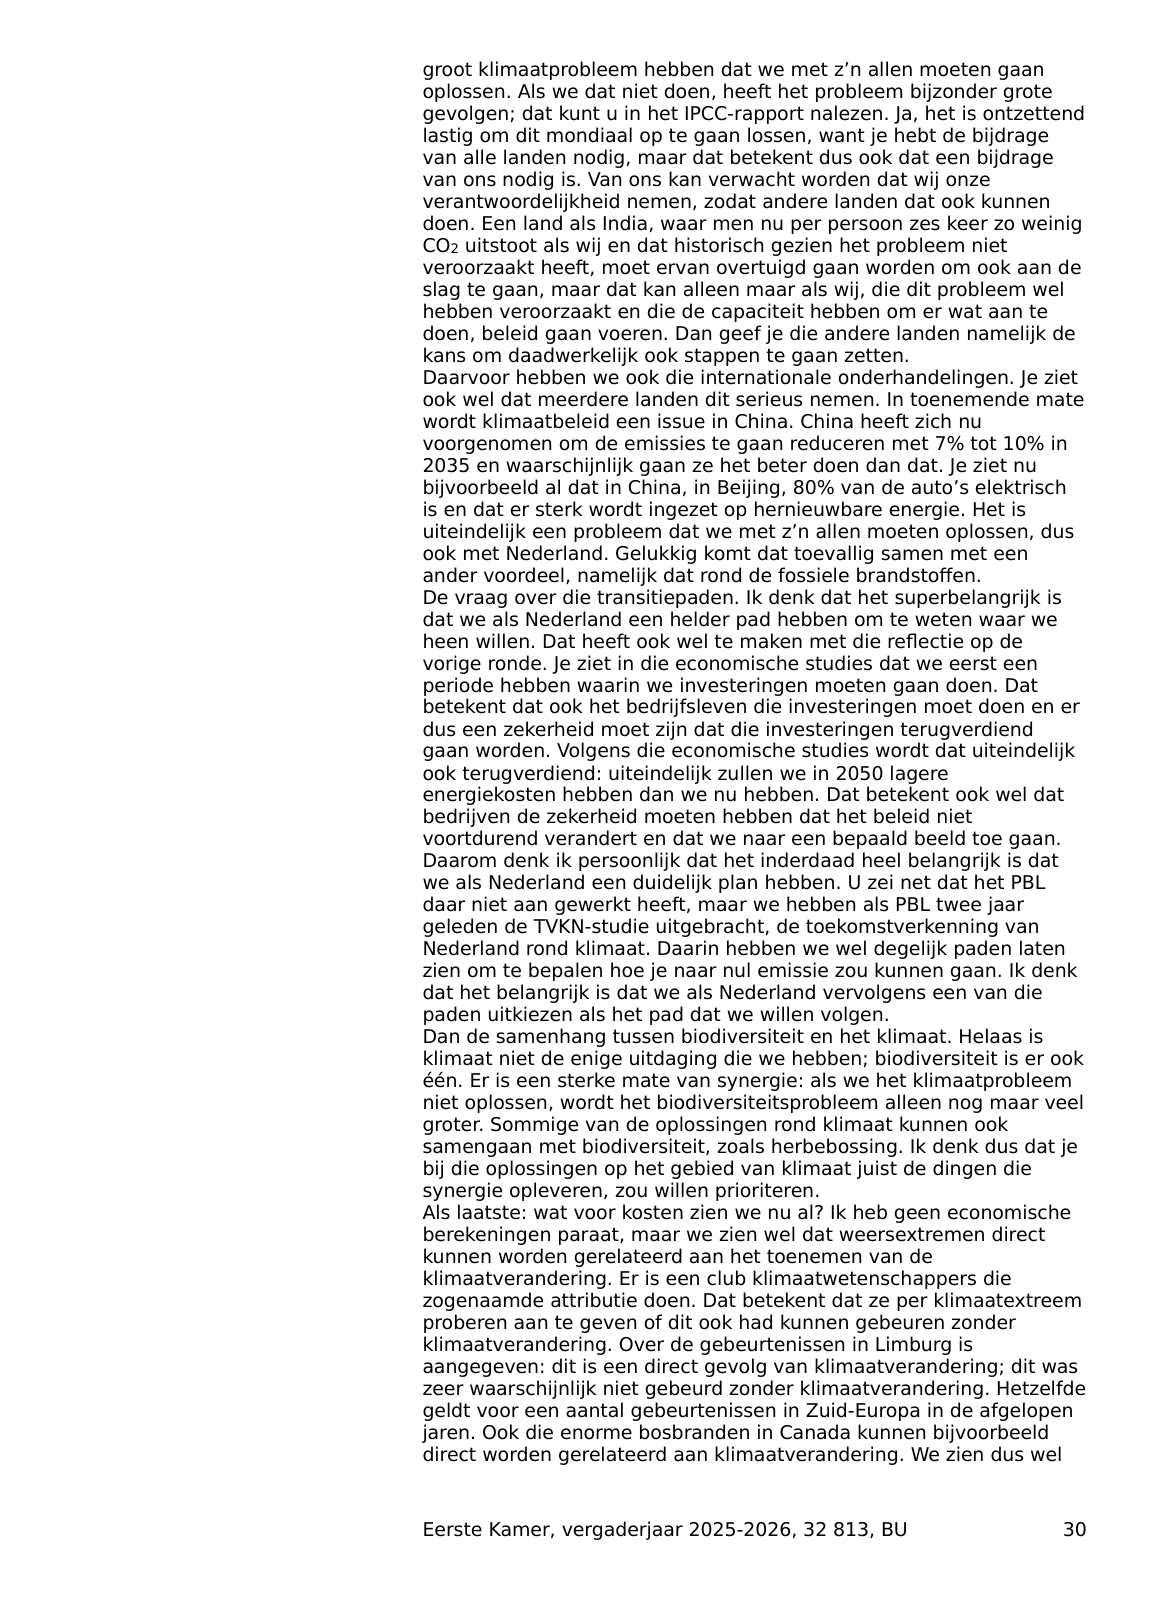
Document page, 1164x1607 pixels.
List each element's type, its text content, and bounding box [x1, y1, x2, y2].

text Als laatste: wat voor kosten zien we nu al? Ik heb geen economische berekeningen paraat, maar we zien wel dat weersextremen direct kunnen worden gerelateerd aan het toenemen van de klimaatverandering. Er is een club klimaatwetenschappers die zogenaamde attributie doen. Dat betekent dat ze per klimaatextreem proberen aan te geven of dit ook had kunnen gebeuren zonder klimaatverandering. Over de gebeurtenissen in Limburg is aangegeven: dit is een direct gevolg van klimaatverandering; dit was zeer waarschijnlijk niet gebeurd zonder klimaatverandering. Hetzelfde geldt voor een aantal gebeurtenissen in Zuid-Europa in de afgelopen jaren. Ook die enorme bosbranden in Canada kunnen bijvoorbeeld direct worden gerelateerd aan klimaatverandering. We zien dus wel [422, 1202, 1087, 1466]
text groot klimaatprobleem hebben dat we met z’n allen moeten gaan oplossen. Als we dat niet doen, heeft het probleem bijzonder grote gevolgen; dat kunt u in het IPCC-rapport nalezen. Ja, het is ontzettend lastig om dit mondiaal op te gaan lossen, want je hebt de bijdrage van alle landen nodig, maar dat betekent dus ook dat een bijdrage van ons nodig is. Van ons kan verwacht worden dat wij onze verantwoordelijkheid nemen, zodat andere landen dat ook kunnen doen. Een land als India, waar men nu per persoon zes keer zo weinig CO2 uitstoot als wij en dat historisch gezien het probleem niet veroorzaakt heeft, moet ervan overtuigd gaan worden om ook aan de slag te gaan, maar dat kan alleen maar als wij, die dit probleem wel hebben veroorzaakt en die de capaciteit hebben om er wat aan te doen, beleid gaan voeren. Dan geef je die andere landen namelijk de kans om daadwerkelijk ook stappen te gaan zetten. [422, 59, 1087, 367]
text De vraag over die transitiepaden. Ik denk dat het superbelangrijk is dat we als Nederland een helder pad hebben om te weten waar we heen willen. Dat heeft ook wel te maken met die reflectie op de vorige ronde. Je ziet in die economische studies dat we eerst een periode hebben waarin we investeringen moeten gaan doen. Dat betekent dat ook het bedrijfsleven die investeringen moet doen en er dus een zekerheid moet zijn dat die investeringen terugverdiend gaan worden. Volgens die economische studies wordt dat uiteindelijk ook terugverdiend: uiteindelijk zullen we in 2050 lagere energiekosten hebben dan we nu hebben. Dat betekent ook wel dat bedrijven de zekerheid moeten hebben dat het beleid niet voortdurend verandert en dat we naar een bepaald beeld toe gaan. Daarom denk ik persoonlijk dat het inderdaad heel belangrijk is dat we als Nederland een duidelijk plan hebben. U zei net dat het PBL daar niet aan gewerkt heeft, maar we hebben als PBL twee jaar geleden de TVKN-studie uitgebracht, de toekomstverkenning van Nederland rond klimaat. Daarin hebben we wel degelijk paden laten zien om te bepalen hoe je naar nul emissie zou kunnen gaan. Ik denk dat het belangrijk is dat we als Nederland vervolgens een van die paden uitkiezen als het pad dat we willen volgen. [422, 587, 1087, 1026]
text Daarvoor hebben we ook die internationale onderhandelingen. Je ziet ook wel dat meerdere landen dit serieus nemen. In toenemende mate wordt klimaatbeleid een issue in China. China heeft zich nu voorgenomen om de emissies te gaan reduceren met 7% tot 10% in 2035 en waarschijnlijk gaan ze het beter doen dan dat. Je ziet nu bijvoorbeeld al dat in China, in Beijing, 80% van de auto’s elektrisch is en dat er sterk wordt ingezet op hernieuwbare energie. Het is uiteindelijk een probleem dat we met z’n allen moeten oplossen, dus ook met Nederland. Gelukkig komt dat toevallig samen met een ander voordeel, namelijk dat rond de fossiele brandstoffen. [422, 367, 1087, 587]
text Dan de samenhang tussen biodiversiteit en het klimaat. Helaas is klimaat niet de enige uitdaging die we hebben; biodiversiteit is er ook één. Er is een sterke mate van synergie: als we het klimaatprobleem niet oplossen, wordt het biodiversiteitsprobleem alleen nog maar veel groter. Sommige van de oplossingen rond klimaat kunnen ook samengaan met biodiversiteit, zoals herbebossing. Ik denk dus dat je bij die oplossingen op het gebied van klimaat juist de dingen die synergie opleveren, zou willen prioriteren. [422, 1026, 1087, 1202]
